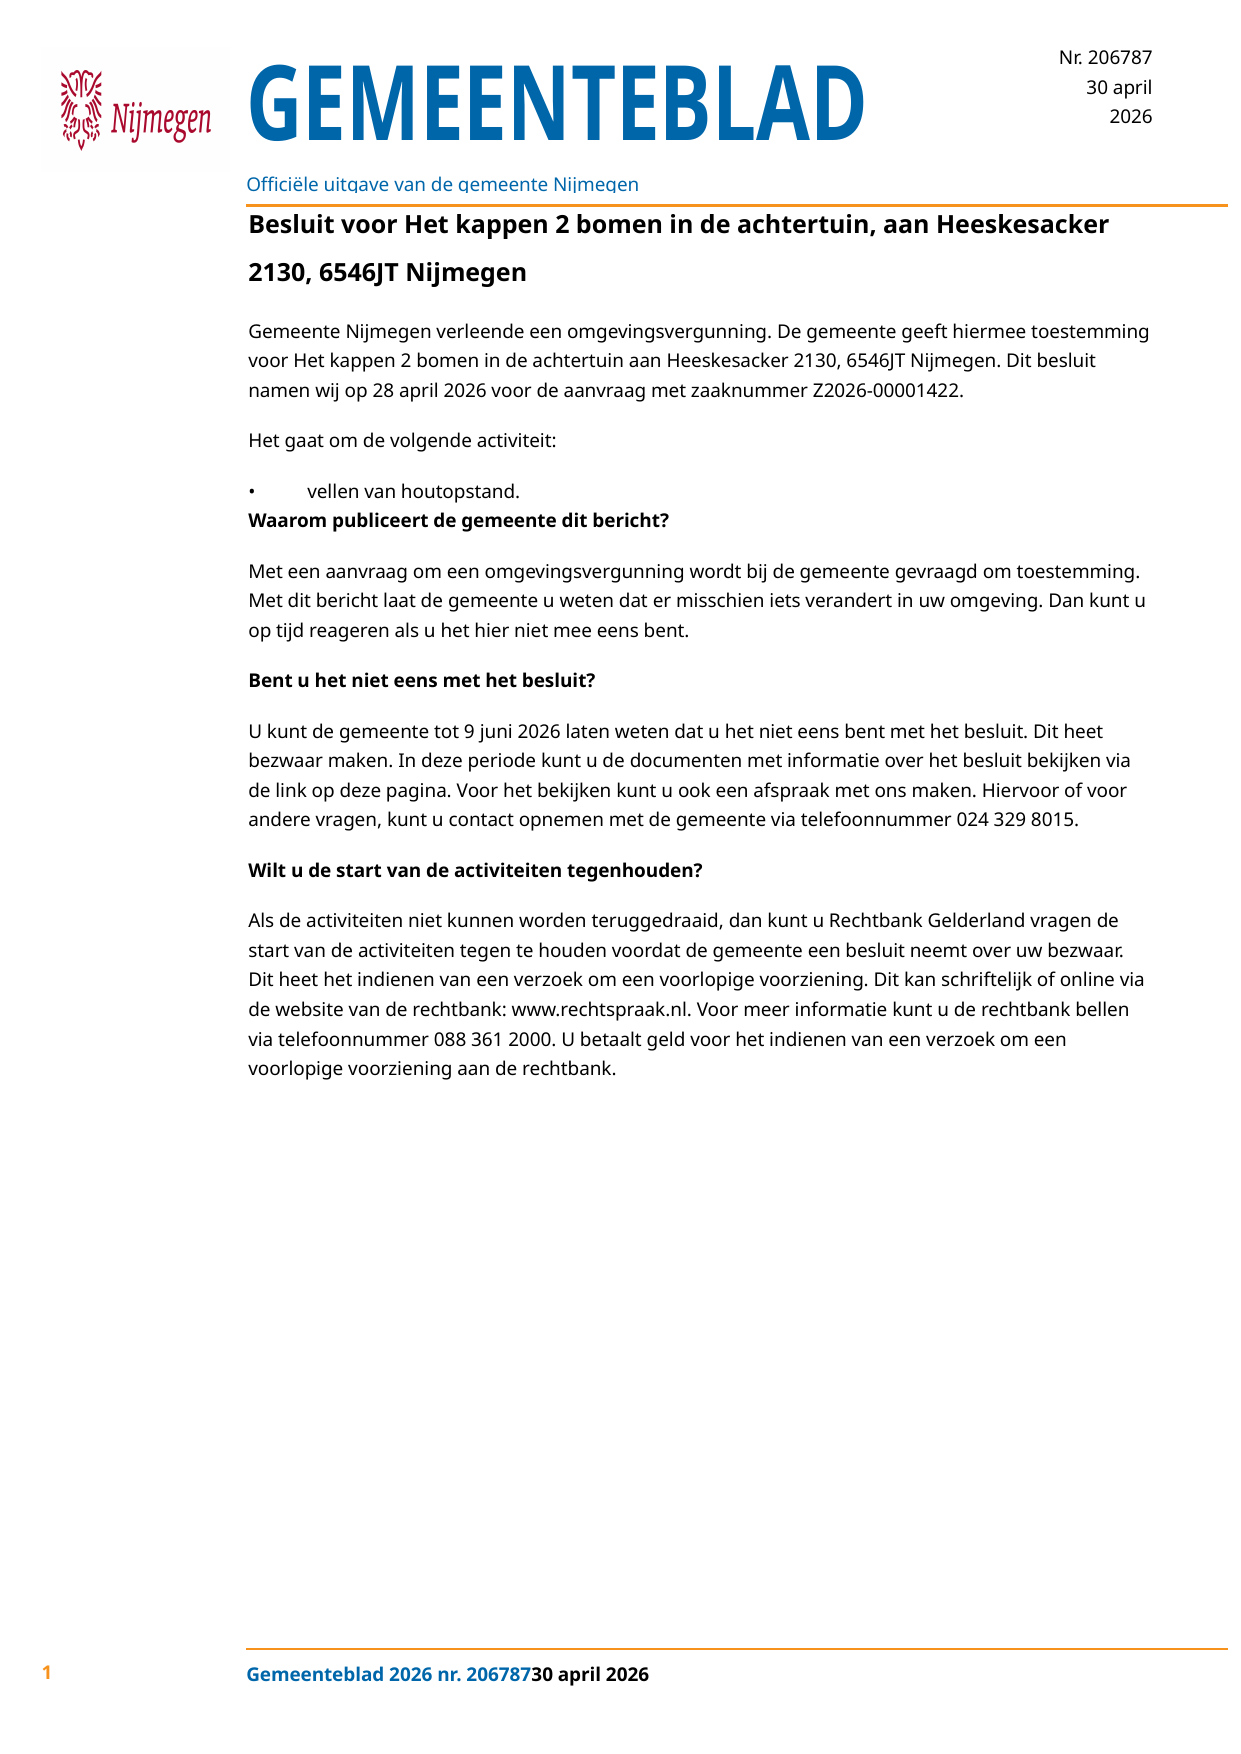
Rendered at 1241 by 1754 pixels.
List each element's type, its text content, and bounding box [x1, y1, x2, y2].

text U kunt de gemeente tot 9 juni 2026 laten weten dat u het niet eens bent met het besluit. Dit heet bezwaar maken. In deze periode kunt u de documenten met informatie over het besluit bekijken via de link op deze pagina. Voor het bekijken kunt u ook een afspraak met ons maken. Hiervoor of voor andere vragen, kunt u contact opnemen met de gemeente via telefoonnummer 024 329 8015. [248, 718, 1152, 832]
picture [41, 47, 231, 172]
text Bent u het niet eens met het besluit? [248, 667, 1152, 693]
text Als de activiteiten niet kunnen worden teruggedraaid, dan kunt u Rechtbank Gelderland vragen de start van de activiteiten tegen te houden voordat de gemeente een besluit neemt over uw bezwaar. Dit heet het indienen van een verzoek om een voorlopige voorziening. Dit kan schriftelijk of online via de website van de rechtbank: www.rechtspraak.nl. Voor meer informatie kunt u de rechtbank bellen via telefoonnummer 088 361 2000. U betaalt geld voor het indienen van een verzoek om een voorlopige voorziening aan de rechtbank. [248, 907, 1152, 1081]
text Waarom publiceert de gemeente dit bericht? [248, 507, 1152, 533]
text Het gaat om de volgende activiteit: [248, 427, 1152, 453]
text Besluit voor Het kappen 2 bomen in de achtertuin, aan Heeskesacker 2130, 6546JT Nijmegen [248, 207, 1152, 288]
text Wilt u de start van de activiteiten tegenhouden? [248, 857, 1152, 883]
text Gemeente Nijmegen verleende een omgevingsvergunning. De gemeente geeft hiermee toestemming voor Het kappen 2 bomen in de achtertuin aan Heeskesacker 2130, 6546JT Nijmegen. Dit besluit namen wij op 28 april 2026 voor de aanvraag met zaaknummer Z2026-00001422. [248, 318, 1152, 403]
text Met een aanvraag om een omgevingsvergunning wordt bij de gemeente gevraagd om toestemming. Met dit bericht laat de gemeente u weten dat er misschien iets verandert in uw omgeving. Dan kunt u op tijd reageren als u het hier niet mee eens bent. [248, 558, 1152, 643]
list vellen van houtopstand. [248, 478, 1152, 504]
